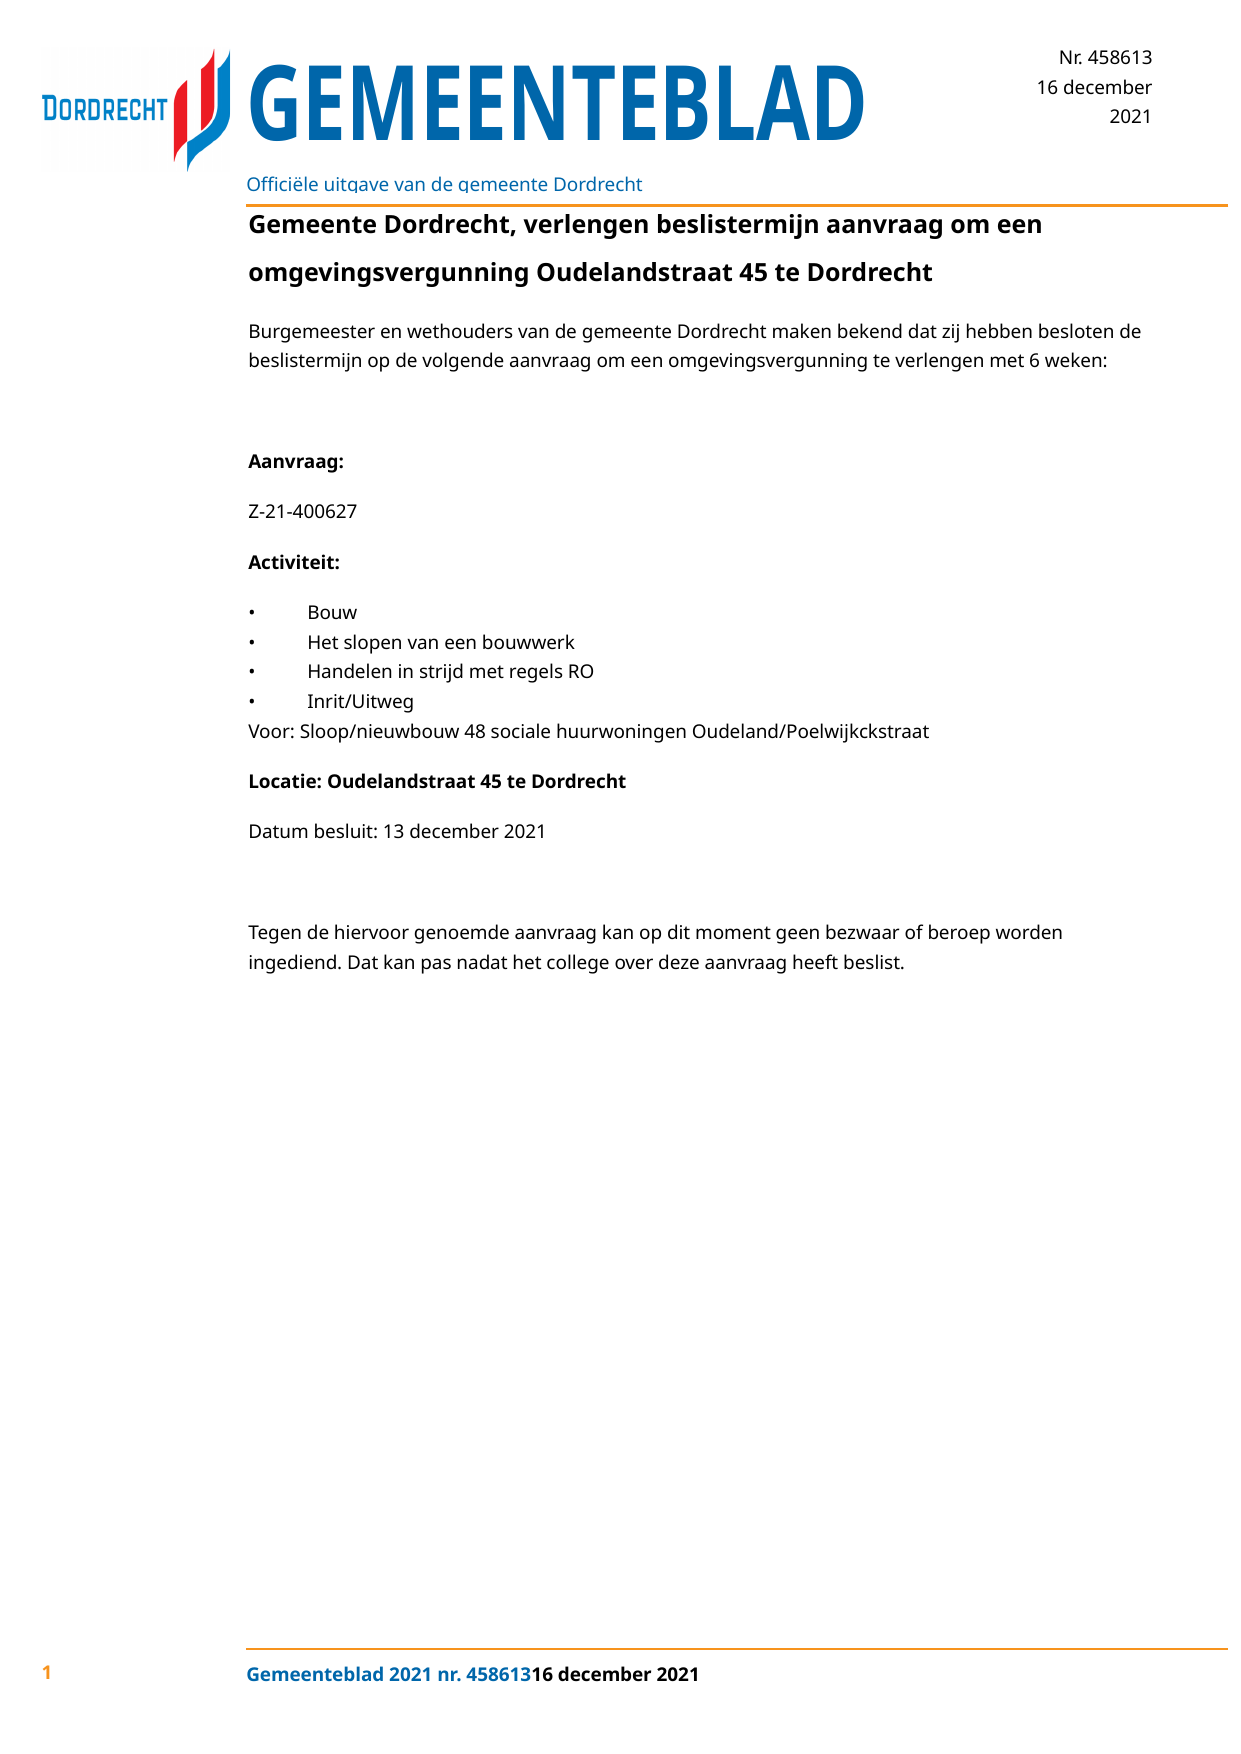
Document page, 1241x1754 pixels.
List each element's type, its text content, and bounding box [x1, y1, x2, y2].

text Datum besluit: 13 december 2021 [248, 819, 1152, 844]
text Gemeente Dordrecht, verlengen beslistermijn aanvraag om een omgevingsvergunning Oudelandstraat 45 te Dordrecht [248, 207, 1152, 288]
list Bouw [248, 599, 1152, 625]
text Tegen de hiervoor genoemde aanvraag kan op dit moment geen bezwaar of beroep worden ingediend. Dat kan pas nadat het college over deze aanvraag heeft beslist. [248, 919, 1152, 975]
list Het slopen van een bouwwerk [248, 629, 1152, 655]
text Activiteit: [248, 549, 1152, 575]
list Inrit/Uitweg [248, 688, 1152, 714]
picture [41, 47, 231, 172]
list Handelen in strijd met regels RO [248, 659, 1152, 684]
text Locatie: Oudelandstraat 45 te Dordrecht [248, 768, 1152, 794]
text Burgemeester en wethouders van de gemeente Dordrecht maken bekend dat zij hebben besloten de beslistermijn op de volgende aanvraag om een omgevingsvergunning te verlengen met 6 weken: [248, 318, 1152, 373]
text Voor: Sloop/nieuwbouw 48 sociale huurwoningen Oudeland/Poelwijkckstraat [248, 718, 1152, 744]
text Aanvraag: [248, 448, 1152, 474]
text Z-21-400627 [248, 499, 1152, 524]
